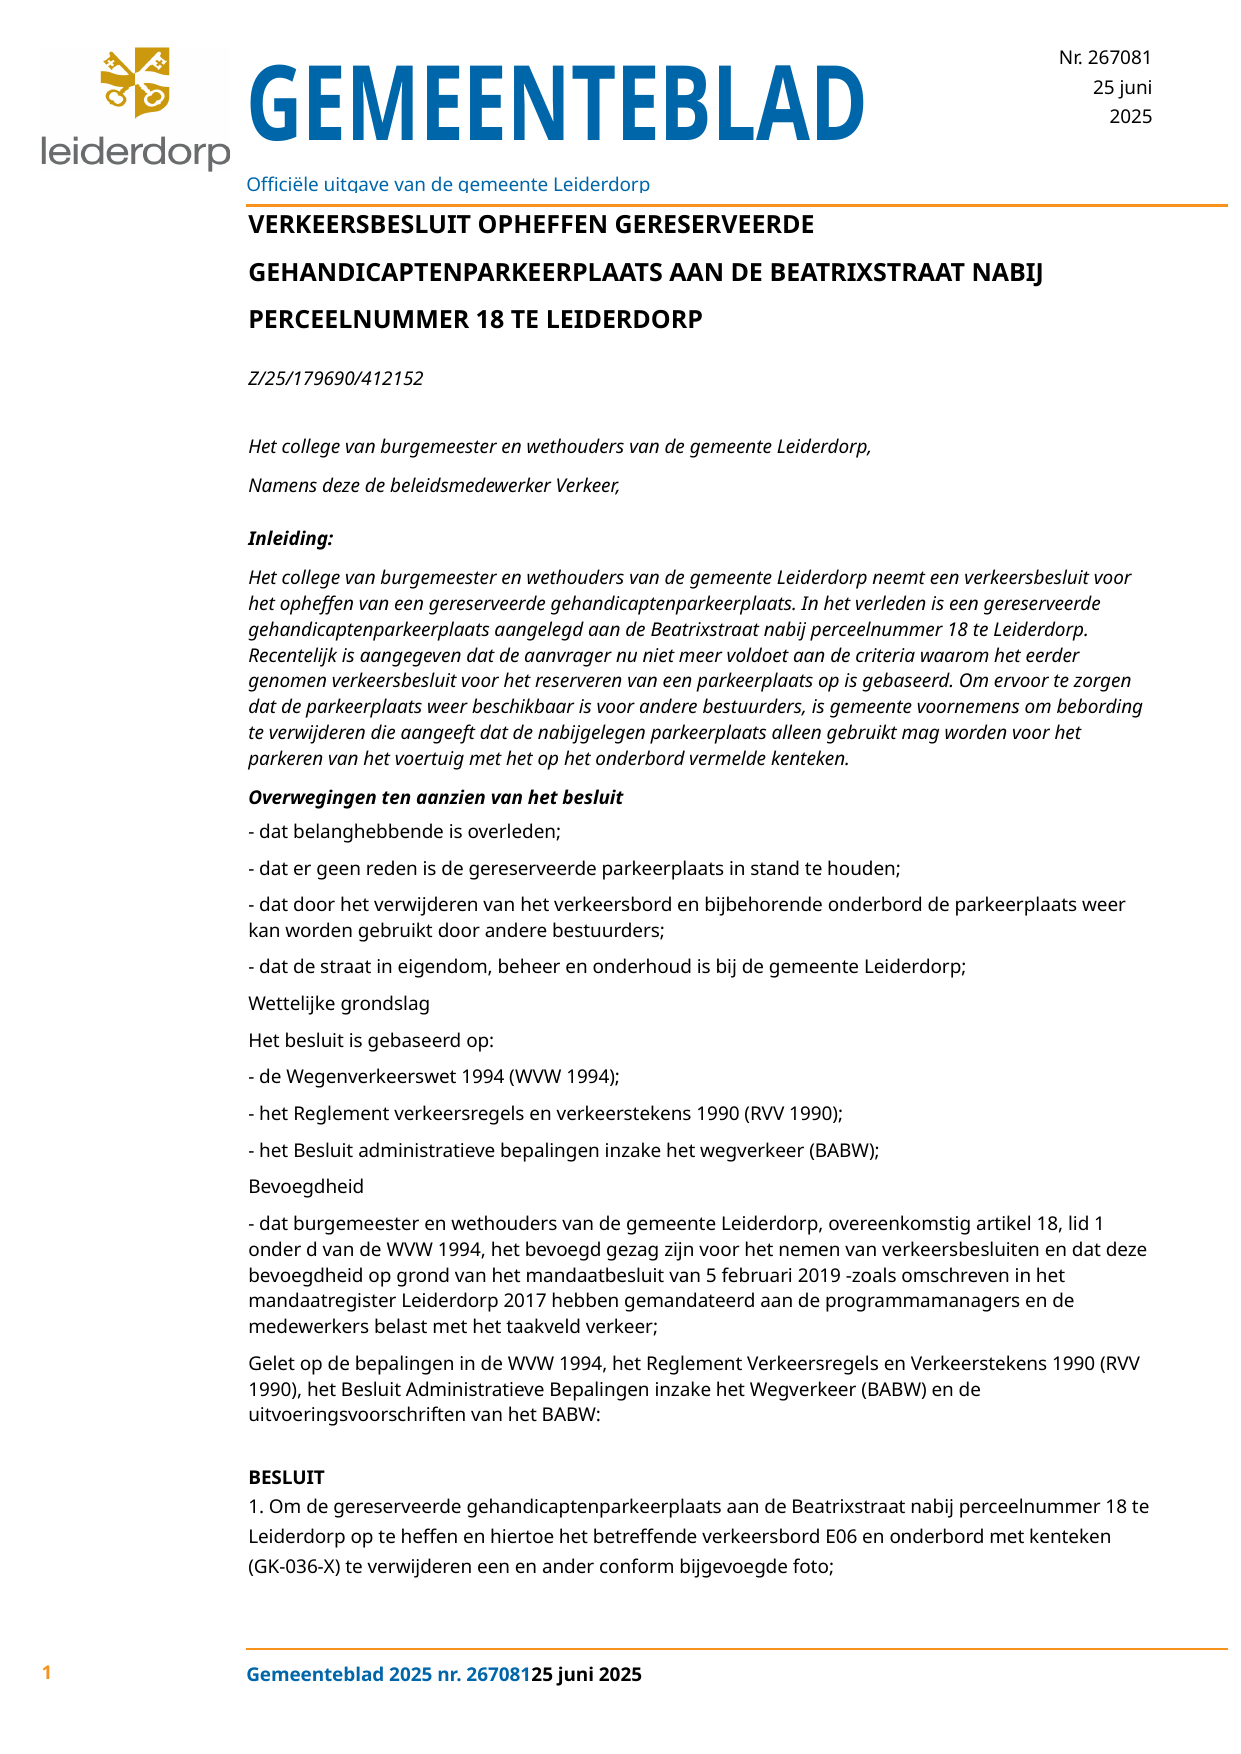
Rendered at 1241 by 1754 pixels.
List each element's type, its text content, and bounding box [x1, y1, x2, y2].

text VERKEERSBESLUIT OPHEFFEN GERESERVEERDE GEHANDICAPTENPARKEERPLAATS AAN DE BEATRIXSTRAAT NABIJ PERCEELNUMMER 18 TE LEIDERDORP [248, 207, 1152, 336]
text - het Reglement verkeersregels en verkeerstekens 1990 (RVV 1990); [248, 1100, 1152, 1126]
text Het college van burgemeester en wethouders van de gemeente Leiderdorp, [248, 433, 1152, 459]
text - dat burgemeester en wethouders van de gemeente Leiderdorp, overeenkomstig artikel 18, lid 1 onder d van de WVW 1994, het bevoegd gezag zijn voor het nemen van verkeersbesluiten en dat deze bevoegdheid op grond van het mandaatbesluit van 5 februari 2019 -zoals omschreven in het mandaatregister Leiderdorp 2017 hebben gemandateerd aan de programmamanagers en de medewerkers belast met het taakveld verkeer; [248, 1210, 1152, 1339]
text Namens deze de beleidsmedewerker Verkeer, [248, 472, 1152, 498]
text - dat er geen reden is de gereserveerde parkeerplaats in stand te houden; [248, 855, 1152, 880]
text - dat de straat in eigendom, beheer en onderhoud is bij de gemeente Leiderdorp; [248, 954, 1152, 979]
text 1. Om de gereserveerde gehandicaptenparkeerplaats aan de Beatrixstraat nabij perceelnummer 18 te Leiderdorp op te heffen en hiertoe het betreffende verkeersbord E06 en onderbord met kenteken (GK-036-X) te verwijderen een en ander conform bijgevoegde foto; [248, 1494, 1152, 1579]
text Gelet op de bepalingen in de WVW 1994, het Reglement Verkeersregels en Verkeerstekens 1990 (RVV 1990), het Besluit Administratieve Bepalingen inzake het Wegverkeer (BABW) en de uitvoeringsvoorschriften van het BABW: [248, 1350, 1152, 1427]
text BESLUIT [248, 1464, 1152, 1490]
text - dat belanghebbende is overleden; [248, 818, 1152, 844]
text Wettelijke grondslag [248, 990, 1152, 1016]
text - dat door het verwijderen van het verkeersbord en bijbehorende onderbord de parkeerplaats weer kan worden gebruikt door andere bestuurders; [248, 891, 1152, 943]
text - het Besluit administratieve bepalingen inzake het wegverkeer (BABW); [248, 1137, 1152, 1163]
picture [41, 47, 231, 172]
text Het college van burgemeester en wethouders van de gemeente Leiderdorp neemt een verkeersbesluit voor het opheffen van een gereserveerde gehandicaptenparkeerplaats. In het verleden is een gereserveerde gehandicaptenparkeerplaats aangelegd aan de Beatrixstraat nabij perceelnummer 18 te Leiderdorp. Recentelijk is aangegeven dat de aanvrager nu niet meer voldoet aan de criteria waarom het eerder genomen verkeersbesluit voor het reserveren van een parkeerplaats op is gebaseerd. Om ervoor te zorgen dat de parkeerplaats weer beschikbaar is voor andere bestuurders, is gemeente voornemens om bebording te verwijderen die aangeeft dat de nabijgelegen parkeerplaats alleen gebruikt mag worden voor het parkeren van het voertuig met het op het onderbord vermelde kenteken. [248, 564, 1152, 770]
text Overwegingen ten aanzien van het besluit [248, 784, 1152, 810]
text Z/25/179690/412152 [248, 366, 1152, 391]
text Bevoegdheid [248, 1174, 1152, 1199]
text Inleiding: [248, 525, 1152, 551]
text - de Wegenverkeerswet 1994 (WVW 1994); [248, 1064, 1152, 1089]
text Het besluit is gebaseerd op: [248, 1027, 1152, 1053]
